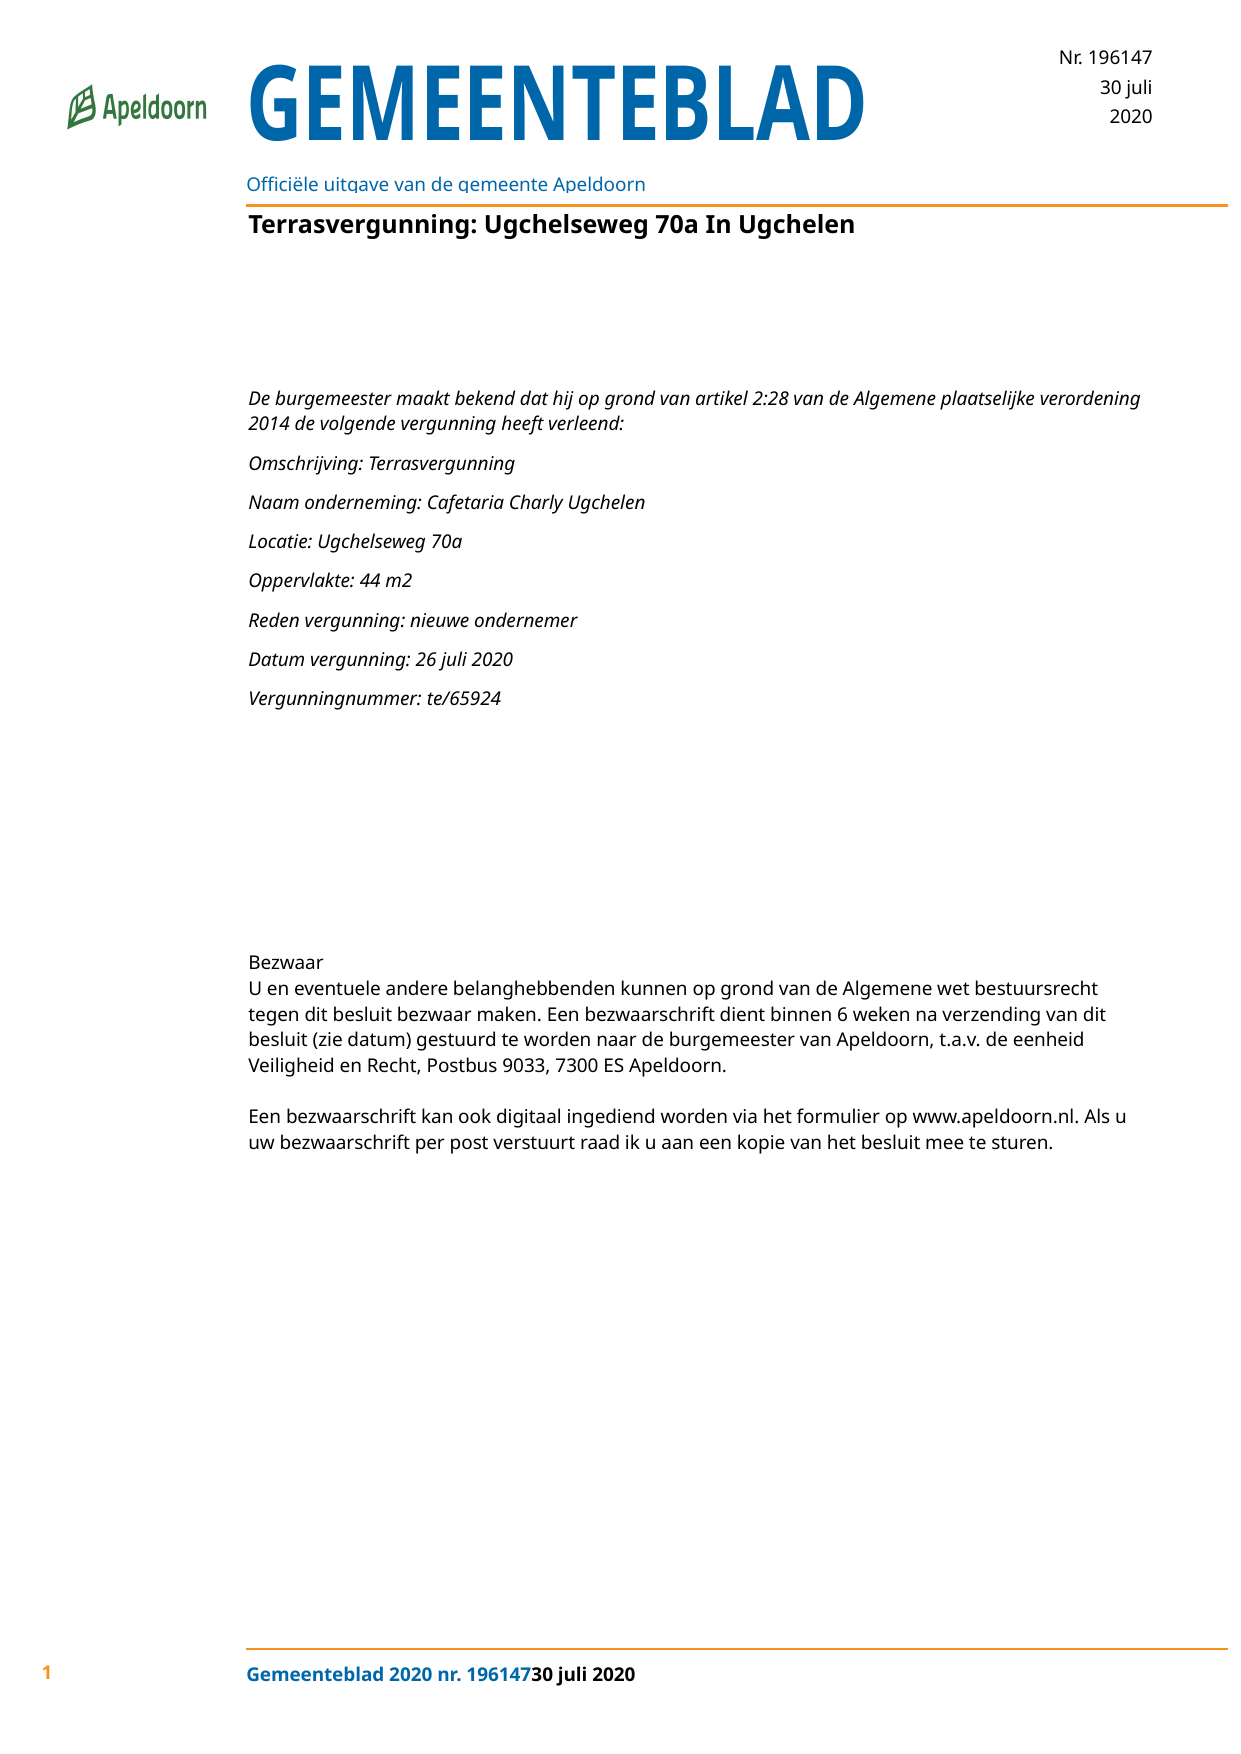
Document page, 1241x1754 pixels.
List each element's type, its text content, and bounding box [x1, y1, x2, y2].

text Bezwaar [248, 949, 1152, 975]
text Vergunningnummer: te/65924 [248, 685, 1152, 711]
text Een bezwaarschrift kan ook digitaal ingediend worden via het formulier op www.apeldoorn.nl. Als u uw bezwaarschrift per post verstuurt raad ik u aan een kopie van het besluit mee te sturen. [248, 1104, 1152, 1155]
text De burgemeester maakt bekend dat hij op grond van artikel 2:28 van de Algemene plaatselijke verordening 2014 de volgende vergunning heeft verleend: [248, 385, 1152, 436]
text Omschrijving: Terrasvergunning [248, 450, 1152, 475]
text Reden vergunning: nieuwe ondernemer [248, 607, 1152, 632]
text Terrasvergunning: Ugchelseweg 70a In Ugchelen [248, 207, 1152, 241]
text U en eventuele andere belanghebbenden kunnen op grond van de Algemene wet bestuursrecht tegen dit besluit bezwaar maken. Een bezwaarschrift dient binnen 6 weken na verzending van dit besluit (zie datum) gestuurd te worden naar de burgemeester van Apeldoorn, t.a.v. de eenheid Veiligheid en Recht, Postbus 9033, 7300 ES Apeldoorn. [248, 975, 1152, 1078]
text Oppervlakte: 44 m2 [248, 567, 1152, 593]
text Locatie: Ugchelseweg 70a [248, 528, 1152, 554]
text Naam onderneming: Cafetaria Charly Ugchelen [248, 489, 1152, 515]
picture [41, 47, 231, 172]
text Datum vergunning: 26 juli 2020 [248, 646, 1152, 672]
